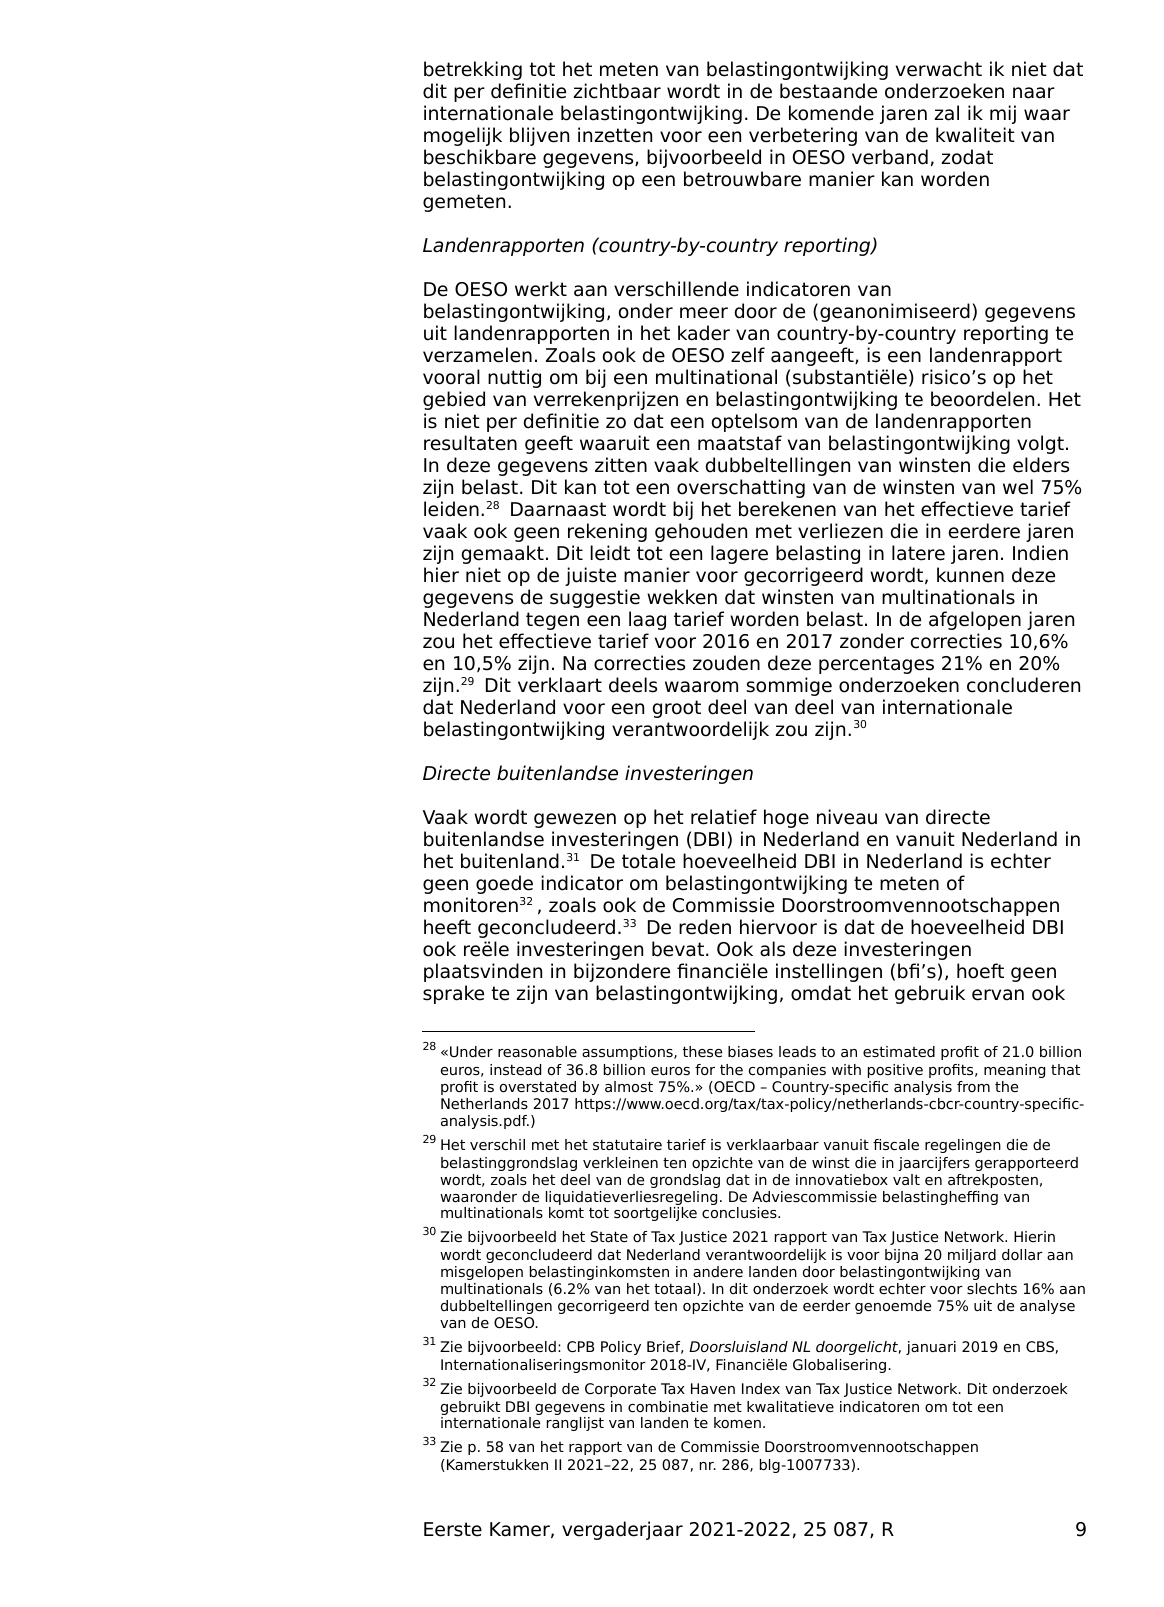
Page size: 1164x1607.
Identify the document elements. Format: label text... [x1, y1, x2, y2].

text betrekking tot het meten van belastingontwijking verwacht ik niet dat dit per definitie zichtbaar wordt in de bestaande onderzoeken naar internationale belastingontwijking. De komende jaren zal ik mij waar mogelijk blijven inzetten voor een verbetering van de kwaliteit van beschikbare gegevens, bijvoorbeeld in OESO verband, zodat belastingontwijking op een betrouwbare manier kan worden gemeten. [422, 59, 1087, 213]
text Vaak wordt gewezen op het relatief hoge niveau van directe buitenlandse investeringen (DBI) in Nederland en vanuit Nederland in het buitenland. De totale hoeveelheid DBI in Nederland is echter geen goede indicator om belastingontwijking te meten of monitoren, zoals ook de Commissie Doorstroomvennootschappen heeft geconcludeerd. De reden hiervoor is dat de hoeveelheid DBI ook reële investeringen bevat. Ook als deze investeringen plaatsvinden in bijzondere financiële instellingen (bfi’s), hoeft geen sprake te zijn van belastingontwijking, omdat het gebruik ervan ook [422, 807, 1087, 1005]
text Zie bijvoorbeeld: CPB Policy Brief, Doorsluisland NL doorgelicht, januari 2019 en CBS, Internationaliseringsmonitor 2018-IV, Financiële Globalisering. [422, 1335, 1087, 1374]
text Zie p. 58 van het rapport van de Commissie Doorstroomvennootschappen (Kamerstukken II 2021–22, 25 087, nr. 286, blg-1007733). [422, 1435, 1087, 1474]
text «Under reasonable assumptions, these biases leads to an estimated profit of 21.0 billion euros, instead of 36.8 billion euros for the companies with positive profits, meaning that profit is overstated by almost 75%.» (OECD – Country-specific analysis from the Netherlands 2017 https://www.oecd.org/tax/tax-policy/netherlands-cbcr-country-specific-analysis.pdf.) [422, 1040, 1087, 1130]
text Zie bijvoorbeeld het State of Tax Justice 2021 rapport van Tax Justice Network. Hierin wordt geconcludeerd dat Nederland verantwoordelijk is voor bijna 20 miljard dollar aan misgelopen belastinginkomsten in andere landen door belastingontwijking van multinationals (6.2% van het totaal). In dit onderzoek wordt echter voor slechts 16% aan dubbeltellingen gecorrigeerd ten opzichte van de eerder genoemde 75% uit de analyse van de OESO. [422, 1225, 1087, 1332]
text Het verschil met het statutaire tarief is verklaarbaar vanuit fiscale regelingen die de belastinggrondslag verkleinen ten opzichte van de winst die in jaarcijfers gerapporteerd wordt, zoals het deel van de grondslag dat in de innovatiebox valt en aftrekposten, waaronder de liquidatieverliesregeling. De Adviescommissie belastingheffing van multinationals komt tot soortgelijke conclusies. [422, 1133, 1087, 1222]
text De OESO werkt aan verschillende indicatoren van belastingontwijking, onder meer door de (geanonimiseerd) gegevens uit landenrapporten in het kader van country-by-country reporting te verzamelen. Zoals ook de OESO zelf aangeeft, is een landenrapport vooral nuttig om bij een multinational (substantiële) risico’s op het gebied van verrekenprijzen en belastingontwijking te beoordelen. Het is niet per definitie zo dat een optelsom van de landenrapporten resultaten geeft waaruit een maatstaf van belastingontwijking volgt. In deze gegevens zitten vaak dubbeltellingen van winsten die elders zijn belast. Dit kan tot een overschatting van de winsten van wel 75% leiden. Daarnaast wordt bij het berekenen van het effectieve tarief vaak ook geen rekening gehouden met verliezen die in eerdere jaren zijn gemaakt. Dit leidt tot een lagere belasting in latere jaren. Indien hier niet op de juiste manier voor gecorrigeerd wordt, kunnen deze gegevens de suggestie wekken dat winsten van multinationals in Nederland tegen een laag tarief worden belast. In de afgelopen jaren zou het effectieve tarief voor 2016 en 2017 zonder correcties 10,6% en 10,5% zijn. Na correcties zouden deze percentages 21% en 20% zijn. Dit verklaart deels waarom sommige onderzoeken concluderen dat Nederland voor een groot deel van deel van internationale belastingontwijking verantwoordelijk zou zijn. [422, 279, 1087, 741]
subtitle Landenrapporten (country-by-country reporting) [422, 235, 1087, 257]
text Zie bijvoorbeeld de Corporate Tax Haven Index van Tax Justice Network. Dit onderzoek gebruikt DBI gegevens in combinatie met kwalitatieve indicatoren om tot een internationale ranglijst van landen te komen. [422, 1377, 1087, 1432]
subtitle Directe buitenlandse investeringen [422, 763, 1087, 785]
